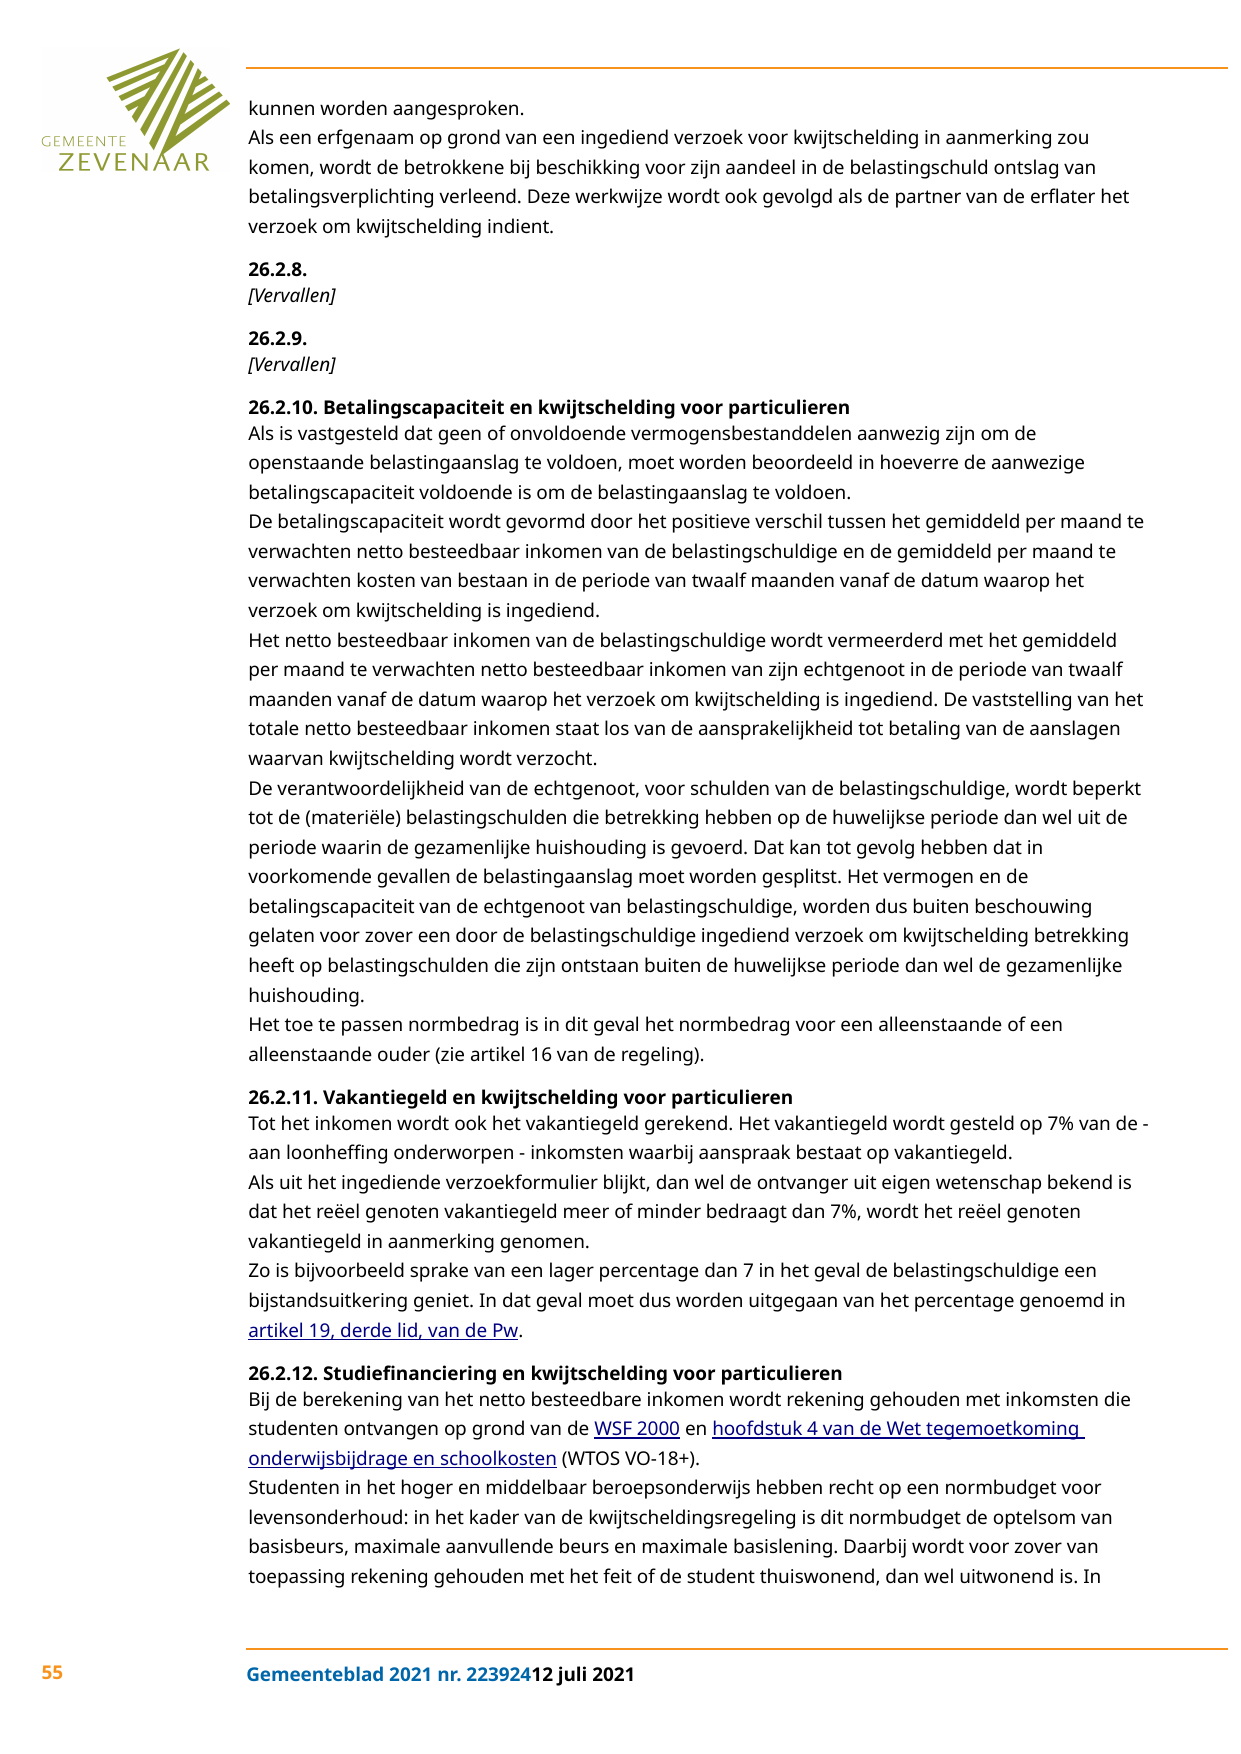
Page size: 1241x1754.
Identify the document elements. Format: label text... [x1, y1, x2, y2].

text 26.2.9. [248, 325, 1152, 351]
text Als een erfgenaam op grond van een ingediend verzoek voor kwijtschelding in aanmerking zou komen, wordt de betrokkene bij beschikking voor zijn aandeel in de belastingschuld ontslag van betalingsverplichting verleend. Deze werkwijze wordt ook gevolgd als de partner van de erflater het verzoek om kwijtschelding indient. [248, 124, 1152, 239]
text [Vervallen] [248, 351, 1152, 377]
text 26.2.8. [248, 256, 1152, 282]
text 26.2.10. Betalingscapaciteit en kwijtschelding voor particulieren [248, 394, 1152, 420]
text 26.2.12. Studiefinanciering en kwijtschelding voor particulieren [248, 1360, 1152, 1386]
text kunnen worden aangesproken. [248, 95, 1152, 121]
text Tot het inkomen wordt ook het vakantiegeld gerekend. Het vakantiegeld wordt gesteld op 7% van de - aan loonheffing onderworpen - inkomsten waarbij aanspraak bestaat op vakantiegeld. [248, 1110, 1152, 1165]
text De verantwoordelijkheid van de echtgenoot, voor schulden van de belastingschuldige, wordt beperkt tot de (materiële) belastingschulden die betrekking hebben op de huwelijkse periode dan wel uit de periode waarin de gezamenlijke huishouding is gevoerd. Dat kan tot gevolg hebben dat in voorkomende gevallen de belastingaanslag moet worden gesplitst. Het vermogen en de betalingscapaciteit van de echtgenoot van belastingschuldige, worden dus buiten beschouwing gelaten voor zover een door de belastingschuldige ingediend verzoek om kwijtschelding betrekking heeft op belastingschulden die zijn ontstaan buiten de huwelijkse periode dan wel de gezamenlijke huishouding. [248, 775, 1152, 1007]
text Het netto besteedbaar inkomen van de belastingschuldige wordt vermeerderd met het gemiddeld per maand te verwachten netto besteedbaar inkomen van zijn echtgenoot in de periode van twaalf maanden vanaf de datum waarop het verzoek om kwijtschelding is ingediend. De vaststelling van het totale netto besteedbaar inkomen staat los van de aansprakelijkheid tot betaling van de aanslagen waarvan kwijtschelding wordt verzocht. [248, 627, 1152, 771]
text Zo is bijvoorbeeld sprake van een lager percentage dan 7 in het geval de belastingschuldige een bijstandsuitkering geniet. In dat geval moet dus worden uitgegaan van het percentage genoemd in artikel 19, derde lid, van de Pw. [248, 1258, 1152, 1343]
text 26.2.11. Vakantiegeld en kwijtschelding voor particulieren [248, 1084, 1152, 1110]
text Als uit het ingediende verzoekformulier blijkt, dan wel de ontvanger uit eigen wetenschap bekend is dat het reëel genoten vakantiegeld meer of minder bedraagt dan 7%, wordt het reëel genoten vakantiegeld in aanmerking genomen. [248, 1169, 1152, 1254]
text Het toe te passen normbedrag is in dit geval het normbedrag voor een alleenstaande of een alleenstaande ouder (zie artikel 16 van de regeling). [248, 1011, 1152, 1067]
text [Vervallen] [248, 282, 1152, 308]
text Als is vastgesteld dat geen of onvoldoende vermogensbestanddelen aanwezig zijn om de openstaande belastingaanslag te voldoen, moet worden beoordeeld in hoeverre de aanwezige betalingscapaciteit voldoende is om de belastingaanslag te voldoen. [248, 420, 1152, 504]
text De betalingscapaciteit wordt gevormd door het positieve verschil tussen het gemiddeld per maand te verwachten netto besteedbaar inkomen van de belastingschuldige en de gemiddeld per maand te verwachten kosten van bestaan in de periode van twaalf maanden vanaf de datum waarop het verzoek om kwijtschelding is ingediend. [248, 508, 1152, 623]
text Bij de berekening van het netto besteedbare inkomen wordt rekening gehouden met inkomsten die studenten ontvangen op grond van de WSF 2000 en hoofdstuk 4 van de Wet tegemoetkoming onderwijsbijdrage en schoolkosten (WTOS VO-18+). [248, 1386, 1152, 1471]
picture [41, 47, 231, 172]
text Studenten in het hoger en middelbaar beroepsonderwijs hebben recht op een normbudget voor levensonderhoud: in het kader van de kwijtscheldingsregeling is dit normbudget de optelsom van basisbeurs, maximale aanvullende beurs en maximale basislening. Daarbij wordt voor zover van toepassing rekening gehouden met het feit of de student thuiswonend, dan wel uitwonend is. In [248, 1474, 1152, 1589]
